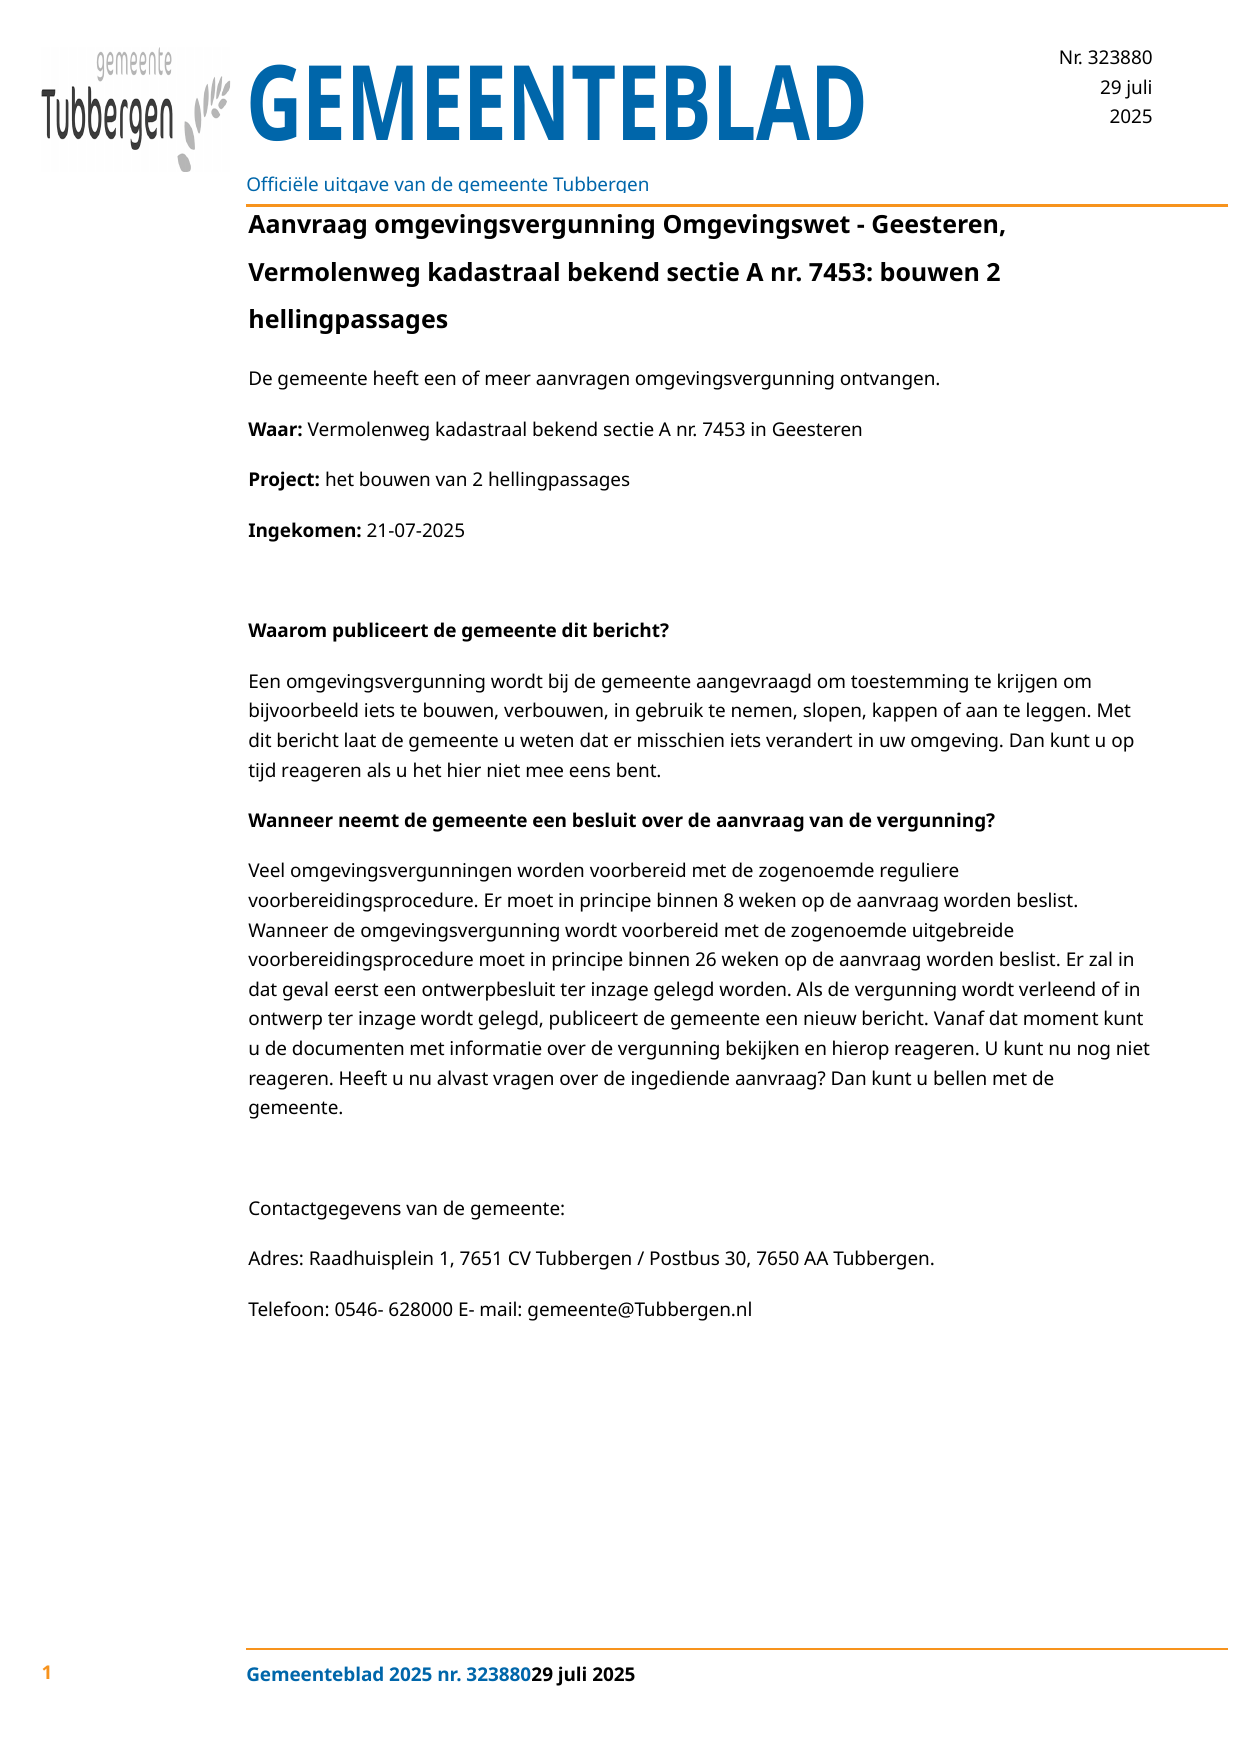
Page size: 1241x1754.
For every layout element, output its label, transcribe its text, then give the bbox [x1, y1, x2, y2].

text Telefoon: 0546- 628000 E- mail: gemeente@Tubbergen.nl [248, 1296, 1152, 1322]
text Contactgegevens van de gemeente: [248, 1195, 1152, 1221]
text Aanvraag omgevingsvergunning Omgevingswet - Geesteren, Vermolenweg kadastraal bekend sectie A nr. 7453: bouwen 2 hellingpassages [248, 207, 1152, 336]
text Adres: Raadhuisplein 1, 7651 CV Tubbergen / Postbus 30, 7650 AA Tubbergen. [248, 1246, 1152, 1271]
text Een omgevingsvergunning wordt bij de gemeente aangevraagd om toestemming te krijgen om bijvoorbeeld iets te bouwen, verbouwen, in gebruik te nemen, slopen, kappen of aan te leggen. Met dit bericht laat de gemeente u weten dat er misschien iets verandert in uw omgeving. Dan kunt u op tijd reageren als u het hier niet mee eens bent. [248, 668, 1152, 782]
text De gemeente heeft een of meer aanvragen omgevingsvergunning ontvangen. [248, 366, 1152, 391]
text Wanneer neemt de gemeente een besluit over de aanvraag van de vergunning? [248, 807, 1152, 833]
picture [41, 47, 231, 172]
text Project: het bouwen van 2 hellingpassages [248, 466, 1152, 492]
text Veel omgevingsvergunningen worden voorbereid met de zogenoemde reguliere voorbereidingsprocedure. Er moet in principe binnen 8 weken op de aanvraag worden beslist. Wanneer de omgevingsvergunning wordt voorbereid met de zogenoemde uitgebreide voorbereidingsprocedure moet in principe binnen 26 weken op de aanvraag worden beslist. Er zal in dat geval eerst een ontwerpbesluit ter inzage gelegd worden. Als de vergunning wordt verleend of in ontwerp ter inzage wordt gelegd, publiceert de gemeente een nieuw bericht. Vanaf dat moment kunt u de documenten met informatie over de vergunning bekijken en hierop reageren. U kunt nu nog niet reageren. Heeft u nu alvast vragen over de ingediende aanvraag? Dan kunt u bellen met de gemeente. [248, 858, 1152, 1120]
text Waarom publiceert de gemeente dit bericht? [248, 618, 1152, 643]
text Waar: Vermolenweg kadastraal bekend sectie A nr. 7453 in Geesteren [248, 416, 1152, 442]
text Ingekomen: 21-07-2025 [248, 517, 1152, 542]
